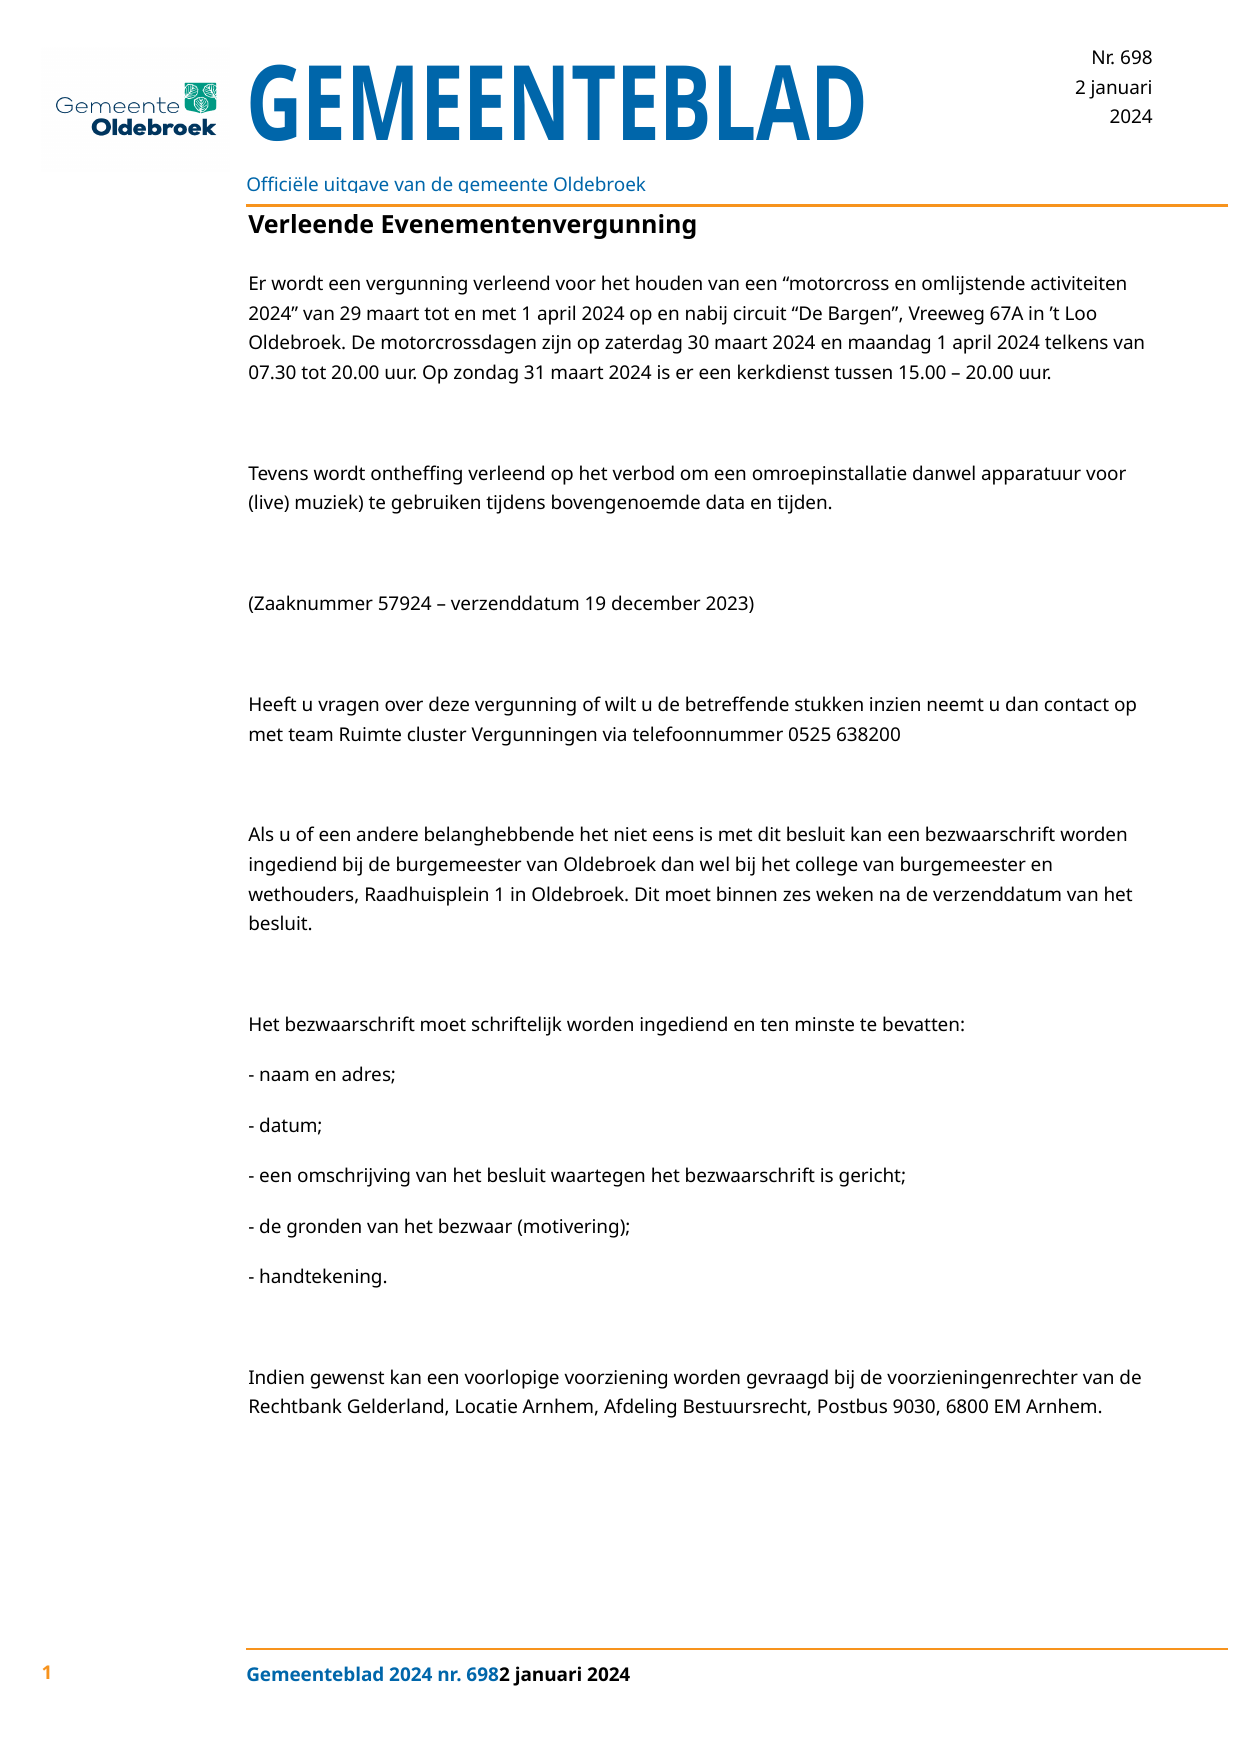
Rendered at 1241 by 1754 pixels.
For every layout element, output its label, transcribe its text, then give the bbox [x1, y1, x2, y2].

picture [41, 47, 231, 172]
text - de gronden van het bezwaar (motivering); [248, 1213, 1152, 1238]
text (Zaaknummer 57924 – verzenddatum 19 december 2023) [248, 590, 1152, 616]
text Indien gewenst kan een voorlopige voorziening worden gevraagd bij de voorzieningenrechter van de Rechtbank Gelderland, Locatie Arnhem, Afdeling Bestuursrecht, Postbus 9030, 6800 EM Arnhem. [248, 1364, 1152, 1419]
text Tevens wordt ontheffing verleend op het verbod om een omroepinstallatie danwel apparatuur voor (live) muziek) te gebruiken tijdens bovengenoemde data en tijden. [248, 460, 1152, 515]
text - een omschrijving van het besluit waartegen het bezwaarschrift is gericht; [248, 1162, 1152, 1188]
text Er wordt een vergunning verleend voor het houden van een “motorcross en omlijstende activiteiten 2024” van 29 maart tot en met 1 april 2024 op en nabij circuit “De Bargen”, Vreeweg 67A in ’t Loo Oldebroek. De motorcrossdagen zijn op zaterdag 30 maart 2024 en maandag 1 april 2024 telkens van 07.30 tot 20.00 uur. Op zondag 31 maart 2024 is er een kerkdienst tussen 15.00 – 20.00 uur. [248, 270, 1152, 385]
text Het bezwaarschrift moet schriftelijk worden ingediend en ten minste te bevatten: [248, 1011, 1152, 1037]
text Als u of een andere belanghebbende het niet eens is met dit besluit kan een bezwaarschrift worden ingediend bij de burgemeester van Oldebroek dan wel bij het college van burgemeester en wethouders, Raadhuisplein 1 in Oldebroek. Dit moet binnen zes weken na de verzenddatum van het besluit. [248, 822, 1152, 936]
text Heeft u vragen over deze vergunning of wilt u de betreffende stukken inzien neemt u dan contact op met team Ruimte cluster Vergunningen via telefoonnummer 0525 638200 [248, 691, 1152, 746]
text - naam en adres; [248, 1062, 1152, 1087]
text - handtekening. [248, 1263, 1152, 1289]
text - datum; [248, 1112, 1152, 1138]
text Verleende Evenementenvergunning [248, 207, 1152, 241]
